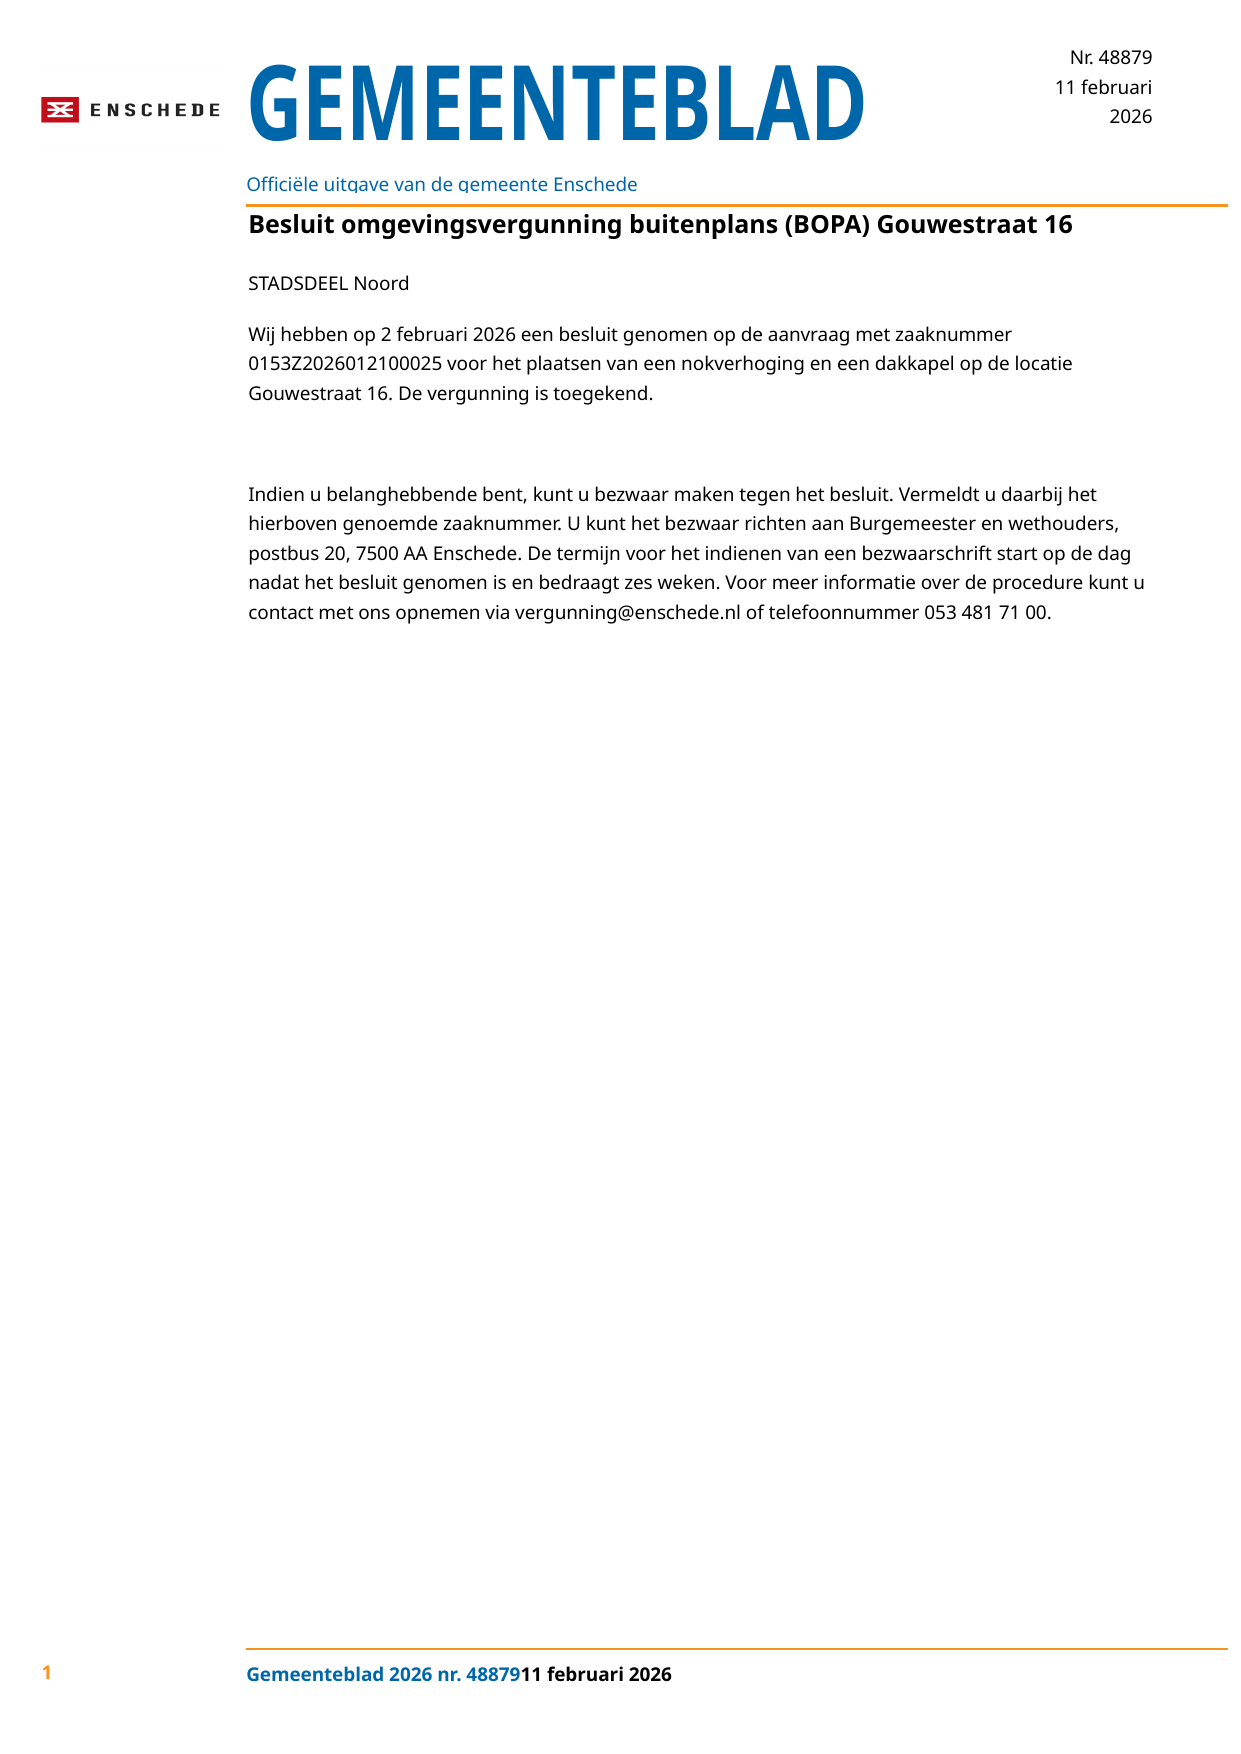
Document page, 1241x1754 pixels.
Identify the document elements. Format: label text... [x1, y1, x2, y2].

text STADSDEEL Noord [248, 270, 1152, 296]
text Wij hebben op 2 februari 2026 een besluit genomen op de aanvraag met zaaknummer 0153Z2026012100025 voor het plaatsen van een nokverhoging en een dakkapel op de locatie Gouwestraat 16. De vergunning is toegekend. [248, 321, 1152, 406]
text Besluit omgevingsvergunning buitenplans (BOPA) Gouwestraat 16 [248, 207, 1152, 241]
text Indien u belanghebbende bent, kunt u bezwaar maken tegen het besluit. Vermeldt u daarbij het hierboven genoemde zaaknummer. U kunt het bezwaar richten aan Burgemeester en wethouders, postbus 20, 7500 AA Enschede. De termijn voor het indienen van een bezwaarschrift start op de dag nadat het besluit genomen is en bedraagt zes weken. Voor meer informatie over de procedure kunt u contact met ons opnemen via vergunning@enschede.nl of telefoonnummer 053 481 71 00. [248, 481, 1152, 625]
picture [41, 47, 231, 172]
